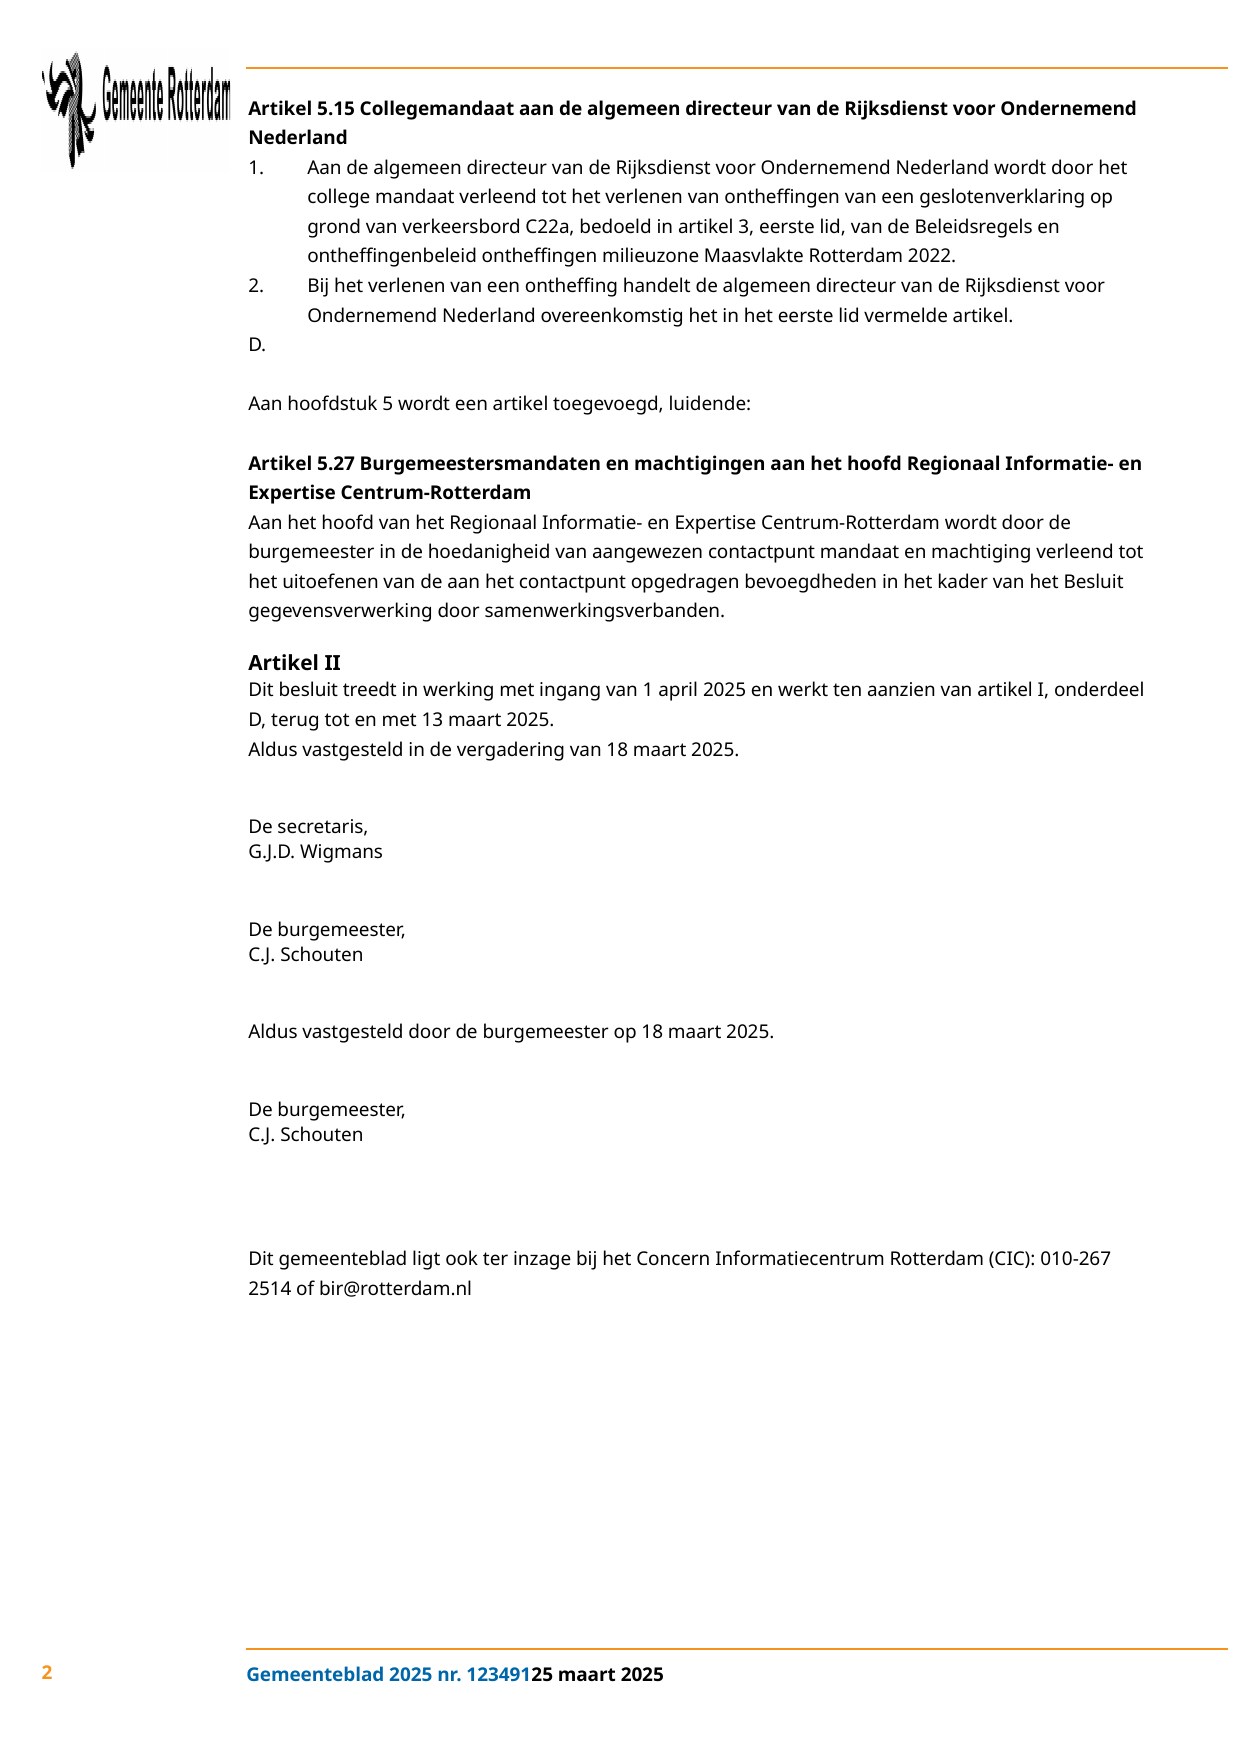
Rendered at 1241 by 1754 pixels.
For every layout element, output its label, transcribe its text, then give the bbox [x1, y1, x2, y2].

text D. [248, 331, 1152, 357]
text Dit gemeenteblad ligt ook ter inzage bij het Concern Informatiecentrum Rotterdam (CIC): 010-267 2514 of bir@rotterdam.nl [248, 1245, 1152, 1301]
text Aan hoofdstuk 5 wordt een artikel toegevoegd, luidende: [248, 391, 1152, 416]
text Aan het hoofd van het Regionaal Informatie- en Expertise Centrum-Rotterdam wordt door de burgemeester in de hoedanigheid van aangewezen contactpunt mandaat en machtiging verleend tot het uitoefenen van de aan het contactpunt opgedragen bevoegdheden in het kader van het Besluit gegevensverwerking door samenwerkingsverbanden. [248, 509, 1152, 623]
text De burgemeester, [248, 1096, 1152, 1122]
list Bij het verlenen van een ontheffing handelt de algemeen directeur van de Rijksdienst voor Ondernemend Nederland overeenkomstig het in het eerste lid vermelde artikel. [248, 272, 1152, 328]
text De burgemeester, [248, 916, 1152, 942]
text Dit besluit treedt in werking met ingang van 1 april 2025 en werkt ten aanzien van artikel I, onderdeel D, terug tot en met 13 maart 2025. [248, 677, 1152, 732]
picture [41, 47, 231, 172]
text Artikel 5.27 Burgemeestersmandaten en machtigingen aan het hoofd Regionaal Informatie- en Expertise Centrum-Rotterdam [248, 450, 1152, 505]
list Aan de algemeen directeur van de Rijksdienst voor Ondernemend Nederland wordt door het college mandaat verleend tot het verlenen van ontheffingen van een geslotenverklaring op grond van verkeersbord C22a, bedoeld in artikel 3, eerste lid, van de Beleidsregels en ontheffingenbeleid ontheffingen milieuzone Maasvlakte Rotterdam 2022. [248, 154, 1152, 268]
text Aldus vastgesteld door de burgemeester op 18 maart 2025. [248, 1019, 1152, 1044]
text Aldus vastgesteld in de vergadering van 18 maart 2025. [248, 736, 1152, 761]
text De secretaris, [248, 813, 1152, 839]
text G.J.D. Wigmans [248, 839, 1152, 864]
text Artikel II [248, 648, 1152, 677]
text Artikel 5.15 Collegemandaat aan de algemeen directeur van de Rijksdienst voor Ondernemend Nederland [248, 95, 1152, 150]
text C.J. Schouten [248, 1122, 1152, 1147]
text C.J. Schouten [248, 942, 1152, 967]
